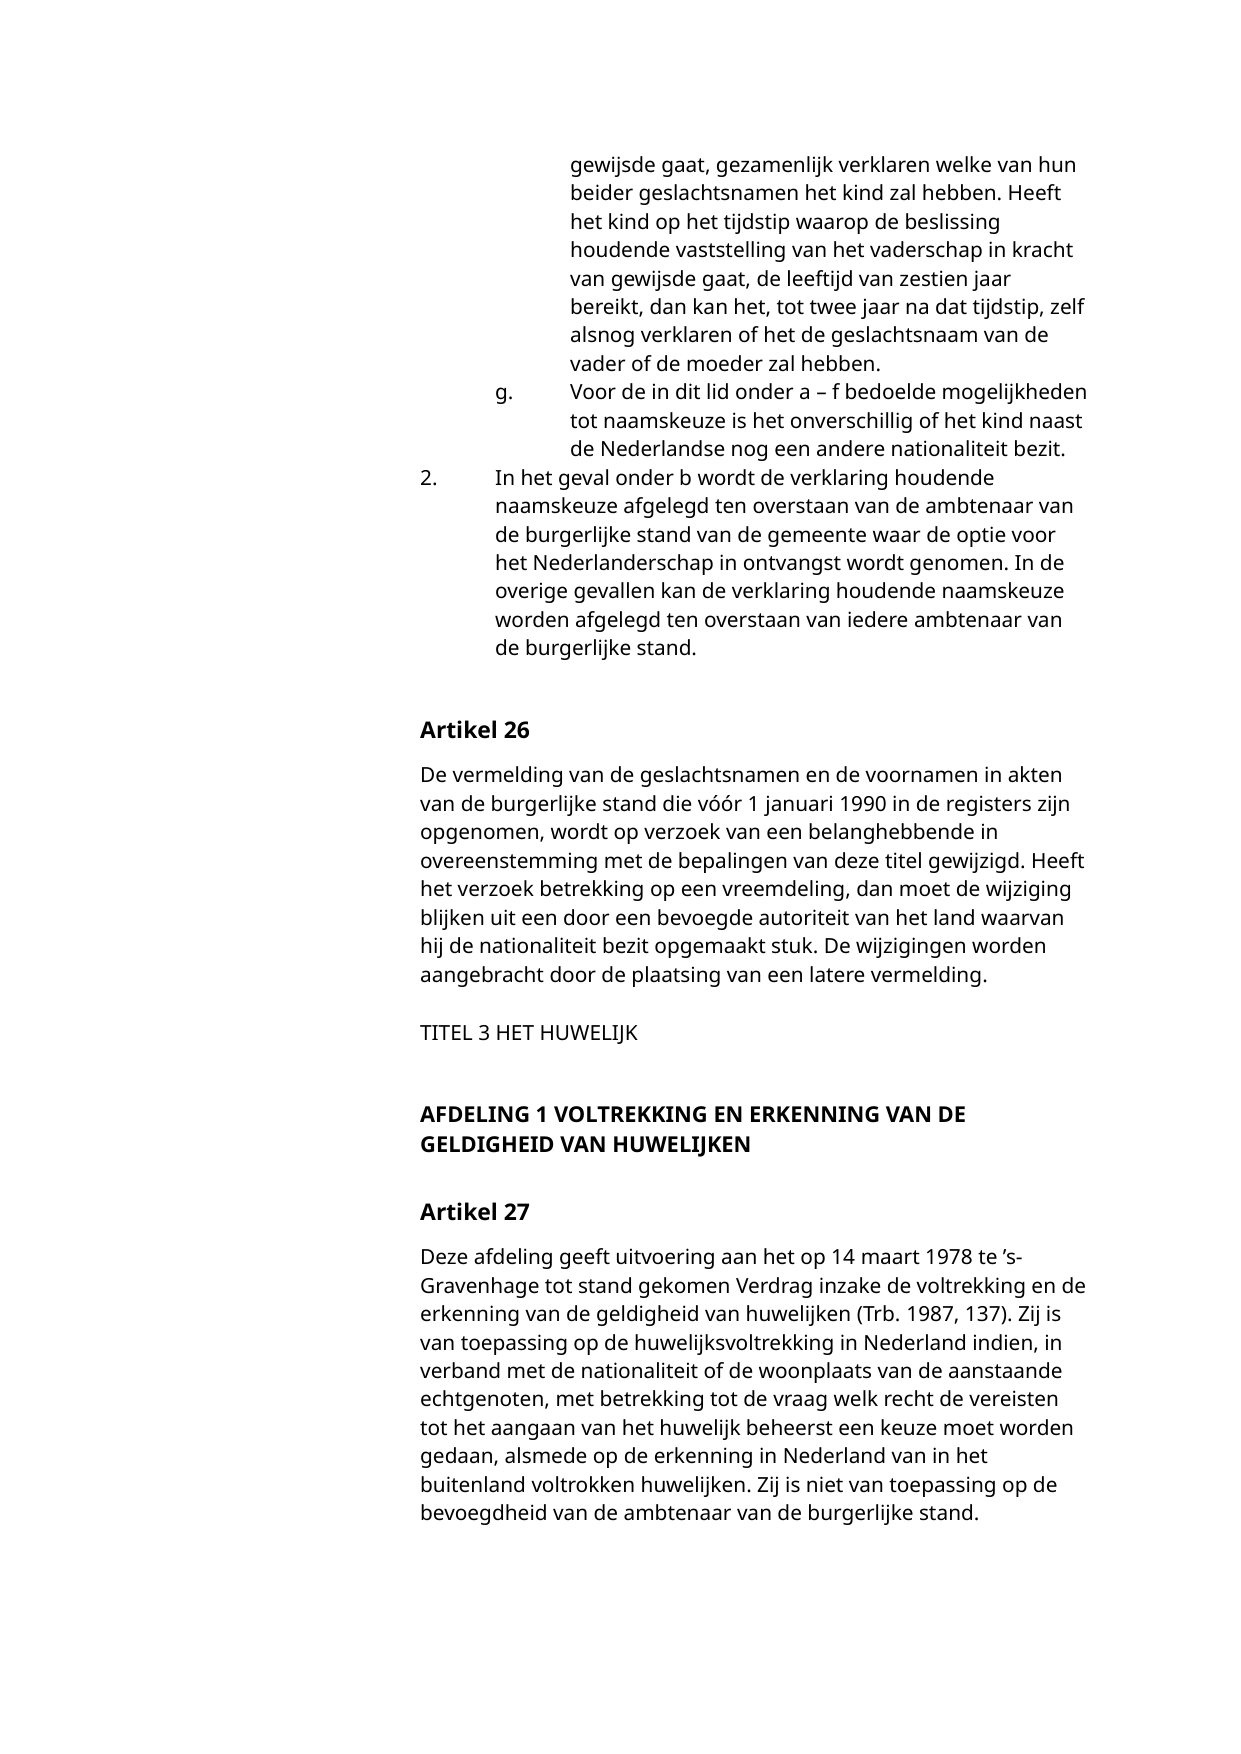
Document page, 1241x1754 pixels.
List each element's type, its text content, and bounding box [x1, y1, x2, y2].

text De vermelding van de geslachtsnamen en de voornamen in akten van de burgerlijke stand die vóór 1 januari 1990 in de registers zijn opgenomen, wordt op verzoek van een belanghebbende in overeenstemming met de bepalingen van deze titel gewijzigd. Heeft het verzoek betrekking op een vreemdeling, dan moet de wijziging blijken uit een door een bevoegde autoriteit van het land waarvan hij de nationaliteit bezit opgemaakt stuk. De wijzigingen worden aangebracht door de plaatsing van een latere vermelding. [420, 761, 1090, 988]
subtitle TITEL 3 HET HUWELIJK [420, 1018, 1090, 1047]
subtitle Artikel 27 [420, 1196, 1090, 1227]
text Deze afdeling geeft uitvoering aan het op 14 maart 1978 te ’s-Gravenhage tot stand gekomen Verdrag inzake de voltrekking en de erkenning van de geldigheid van huwelijken (Trb. 1987, 137). Zij is van toepassing op de huwelijksvoltrekking in Nederland indien, in verband met de nationaliteit of de woonplaats van de aanstaande echtgenoten, met betrekking tot de vraag welk recht de vereisten tot het aangaan van het huwelijk beheerst een keuze moet worden gedaan, alsmede op de erkenning in Nederland van in het buitenland voltrokken huwelijken. Zij is niet van toepassing op de bevoegdheid van de ambtenaar van de burgerlijke stand. [420, 1242, 1090, 1527]
list In het geval onder b wordt de verklaring houdende naamskeuze afgelegd ten overstaan van de ambtenaar van de burgerlijke stand van de gemeente waar de optie voor het Nederlanderschap in ontvangst wordt genomen. In de overige gevallen kan de verklaring houdende naamskeuze worden afgelegd ten overstaan van iedere ambtenaar van de burgerlijke stand. [420, 463, 1090, 662]
list gewijsde gaat, gezamenlijk verklaren welke van hun beider geslachtsnamen het kind zal hebben. Heeft het kind op het tijdstip waarop de beslissing houdende vaststelling van het vaderschap in kracht van gewijsde gaat, de leeftijd van zestien jaar bereikt, dan kan het, tot twee jaar na dat tijdstip, zelf alsnog verklaren of het de geslachtsnaam van de vader of de moeder zal hebben. [495, 150, 1090, 377]
list Voor de in dit lid onder a – f bedoelde mogelijkheden tot naamskeuze is het onverschillig of het kind naast de Nederlandse nog een andere nationaliteit bezit. [495, 377, 1090, 463]
subtitle AFDELING 1 VOLTREKKING EN ERKENNING VAN DE GELDIGHEID VAN HUWELIJKEN [420, 1099, 1090, 1159]
subtitle Artikel 26 [420, 714, 1090, 746]
